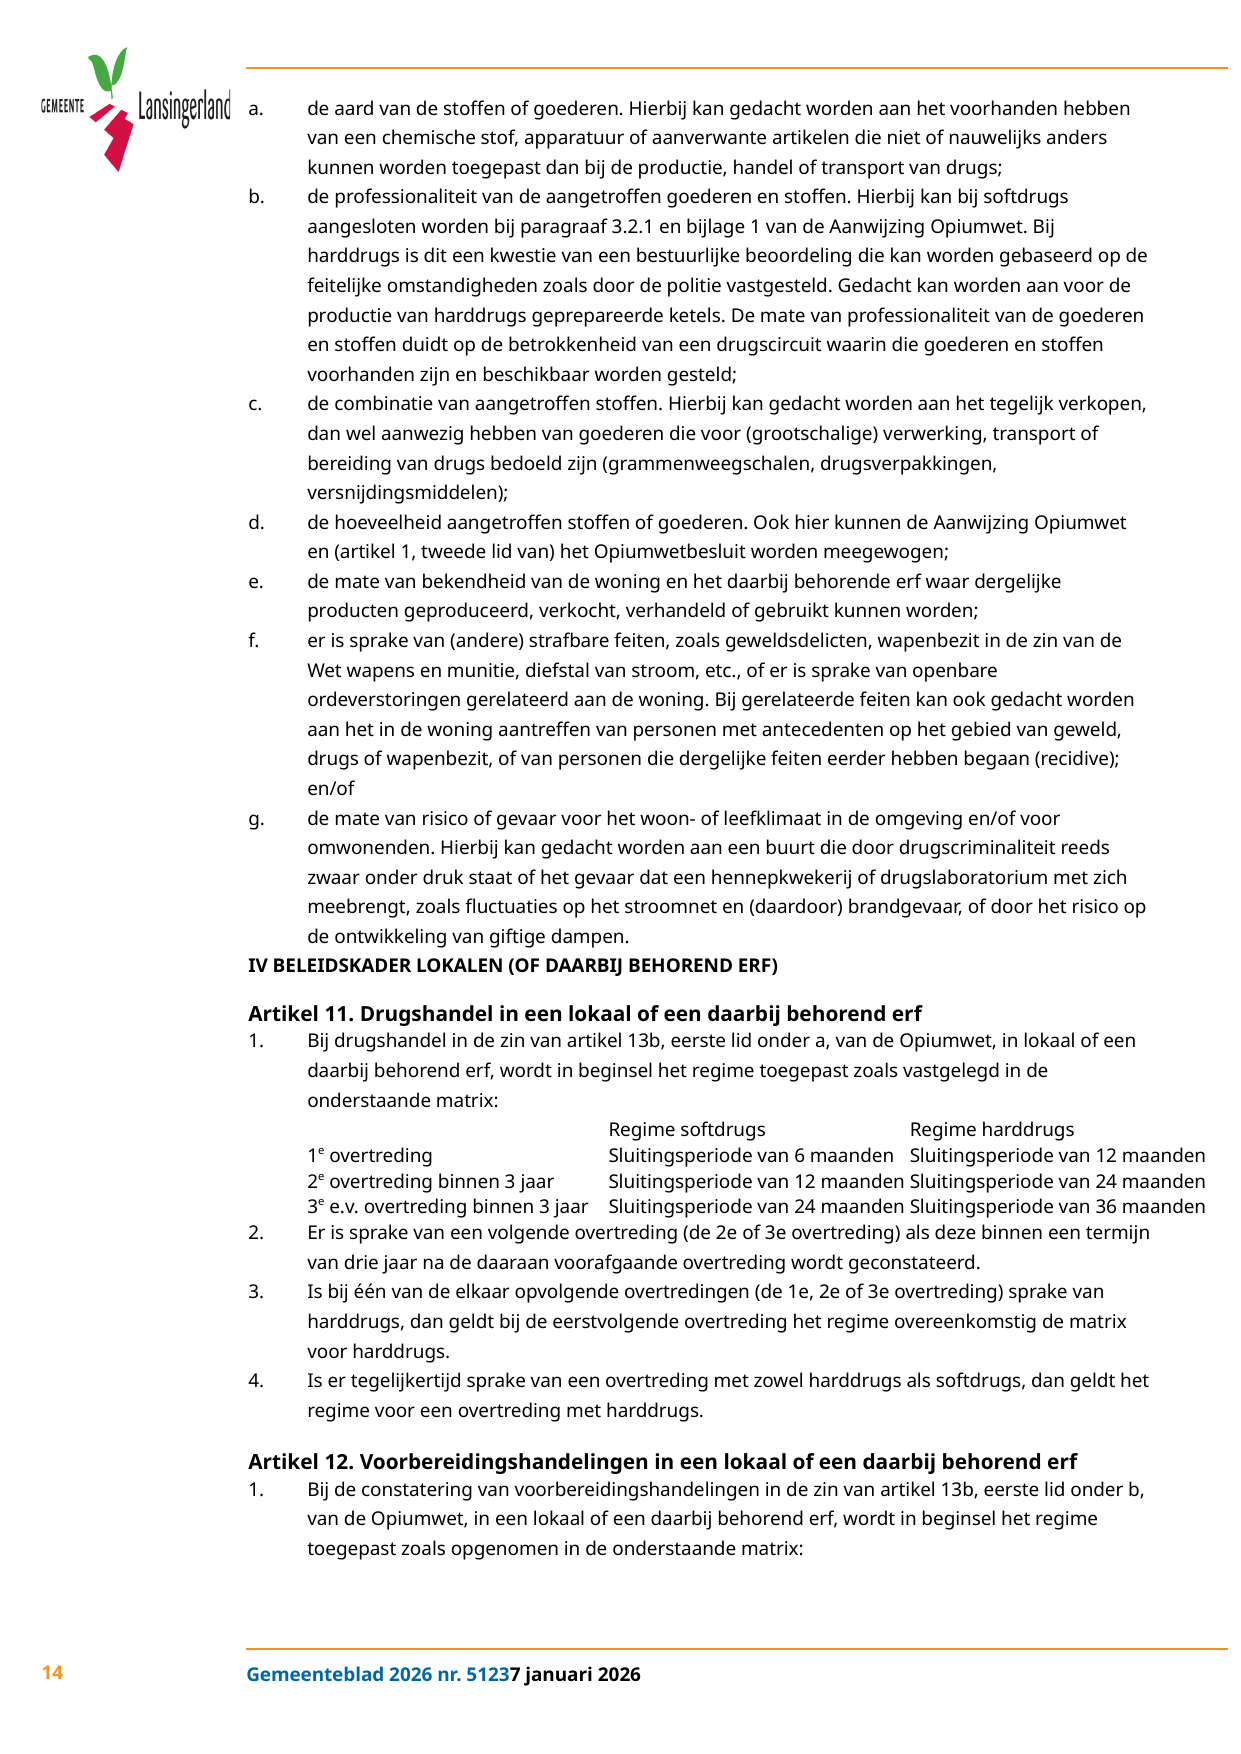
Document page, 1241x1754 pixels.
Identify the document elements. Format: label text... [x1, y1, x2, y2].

list Is er tegelijkertijd sprake van een overtreding met zowel harddrugs als softdrugs, dan geldt het regime voor een overtreding met harddrugs. [248, 1367, 1152, 1423]
table_cell Sluitingsperiode van 24 maanden [910, 1168, 1211, 1194]
table_cell 1e overtreding [307, 1142, 608, 1168]
list de hoeveelheid aangetroffen stoffen of goederen. Ook hier kunnen de Aanwijzing Opiumwet en (artikel 1, tweede lid van) het Opiumwetbesluit worden meegewogen; [248, 509, 1152, 564]
table_cell Sluitingsperiode van 36 maanden [910, 1194, 1211, 1219]
table_header [307, 1117, 608, 1142]
table_cell Sluitingsperiode van 6 maanden [608, 1142, 909, 1168]
table_cell Sluitingsperiode van 24 maanden [608, 1194, 909, 1219]
picture [41, 47, 231, 172]
list de professionaliteit van de aangetroffen goederen en stoffen. Hierbij kan bij softdrugs aangesloten worden bij paragraaf 3.2.1 en bijlage 1 van de Aanwijzing Opiumwet. Bij harddrugs is dit een kwestie van een bestuurlijke beoordeling die kan worden gebaseerd op de feitelijke omstandigheden zoals door de politie vastgesteld. Gedacht kan worden aan voor de productie van harddrugs geprepareerde ketels. De mate van professionaliteit van de goederen en stoffen duidt op de betrokkenheid van een drugscircuit waarin die goederen en stoffen voorhanden zijn en beschikbaar worden gesteld; [248, 183, 1152, 387]
list de mate van risico of gevaar voor het woon- of leefklimaat in de omgeving en/of voor omwonenden. Hierbij kan gedacht worden aan een buurt die door drugscriminaliteit reeds zwaar onder druk staat of het gevaar dat een hennepkwekerij of drugslaboratorium met zich meebrengt, zoals fluctuaties op het stroomnet en (daardoor) brandgevaar, of door het risico op de ontwikkeling van giftige dampen. [248, 805, 1152, 949]
text Artikel 12. Voorbereidingshandelingen in een lokaal of een daarbij behorend erf [248, 1447, 1152, 1476]
text Artikel 11. Drugshandel in een lokaal of een daarbij behorend erf [248, 999, 1152, 1028]
list de mate van bekendheid van de woning en het daarbij behorende erf waar dergelijke producten geproduceerd, verkocht, verhandeld of gebruikt kunnen worden; [248, 568, 1152, 623]
list Bij drugshandel in de zin van artikel 13b, eerste lid onder a, van de Opiumwet, in lokaal of een daarbij behorend erf, wordt in beginsel het regime toegepast zoals vastgelegd in de onderstaande matrix: [248, 1028, 1152, 1113]
table_cell 3e e.v. overtreding binnen 3 jaar [307, 1194, 608, 1219]
list er is sprake van (andere) strafbare feiten, zoals geweldsdelicten, wapenbezit in de zin van de Wet wapens en munitie, diefstal van stroom, etc., of er is sprake van openbare ordeverstoringen gerelateerd aan de woning. Bij gerelateerde feiten kan ook gedacht worden aan het in de woning aantreffen van personen met antecedenten op het gebied van geweld, drugs of wapenbezit, of van personen die dergelijke feiten eerder hebben begaan (recidive); en/of [248, 627, 1152, 801]
list Is bij één van de elkaar opvolgende overtredingen (de 1e, 2e of 3e overtreding) sprake van harddrugs, dan geldt bij de eerstvolgende overtreding het regime overeenkomstig de matrix voor harddrugs. [248, 1279, 1152, 1364]
table_cell Sluitingsperiode van 12 maanden [910, 1142, 1211, 1168]
table_header Regime softdrugs [608, 1117, 909, 1142]
table_cell 2e overtreding binnen 3 jaar [307, 1168, 608, 1194]
list de aard van de stoffen of goederen. Hierbij kan gedacht worden aan het voorhanden hebben van een chemische stof, apparatuur of aanverwante artikelen die niet of nauwelijks anders kunnen worden toegepast dan bij de productie, handel of transport van drugs; [248, 95, 1152, 180]
table_cell Sluitingsperiode van 12 maanden [608, 1168, 909, 1194]
list Bij de constatering van voorbereidingshandelingen in de zin van artikel 13b, eerste lid onder b, van de Opiumwet, in een lokaal of een daarbij behorend erf, wordt in beginsel het regime toegepast zoals opgenomen in de onderstaande matrix: [248, 1476, 1152, 1561]
text IV BELEIDSKADER LOKALEN (OF DAARBIJ BEHOREND ERF) [248, 953, 1152, 978]
list de combinatie van aangetroffen stoffen. Hierbij kan gedacht worden aan het tegelijk verkopen, dan wel aanwezig hebben van goederen die voor (grootschalige) verwerking, transport of bereiding van drugs bedoeld zijn (grammenweegschalen, drugsverpakkingen, versnijdingsmiddelen); [248, 391, 1152, 505]
list Er is sprake van een volgende overtreding (de 2e of 3e overtreding) als deze binnen een termijn van drie jaar na de daaraan voorafgaande overtreding wordt geconstateerd. [248, 1219, 1152, 1275]
table_header Regime harddrugs [910, 1117, 1211, 1142]
